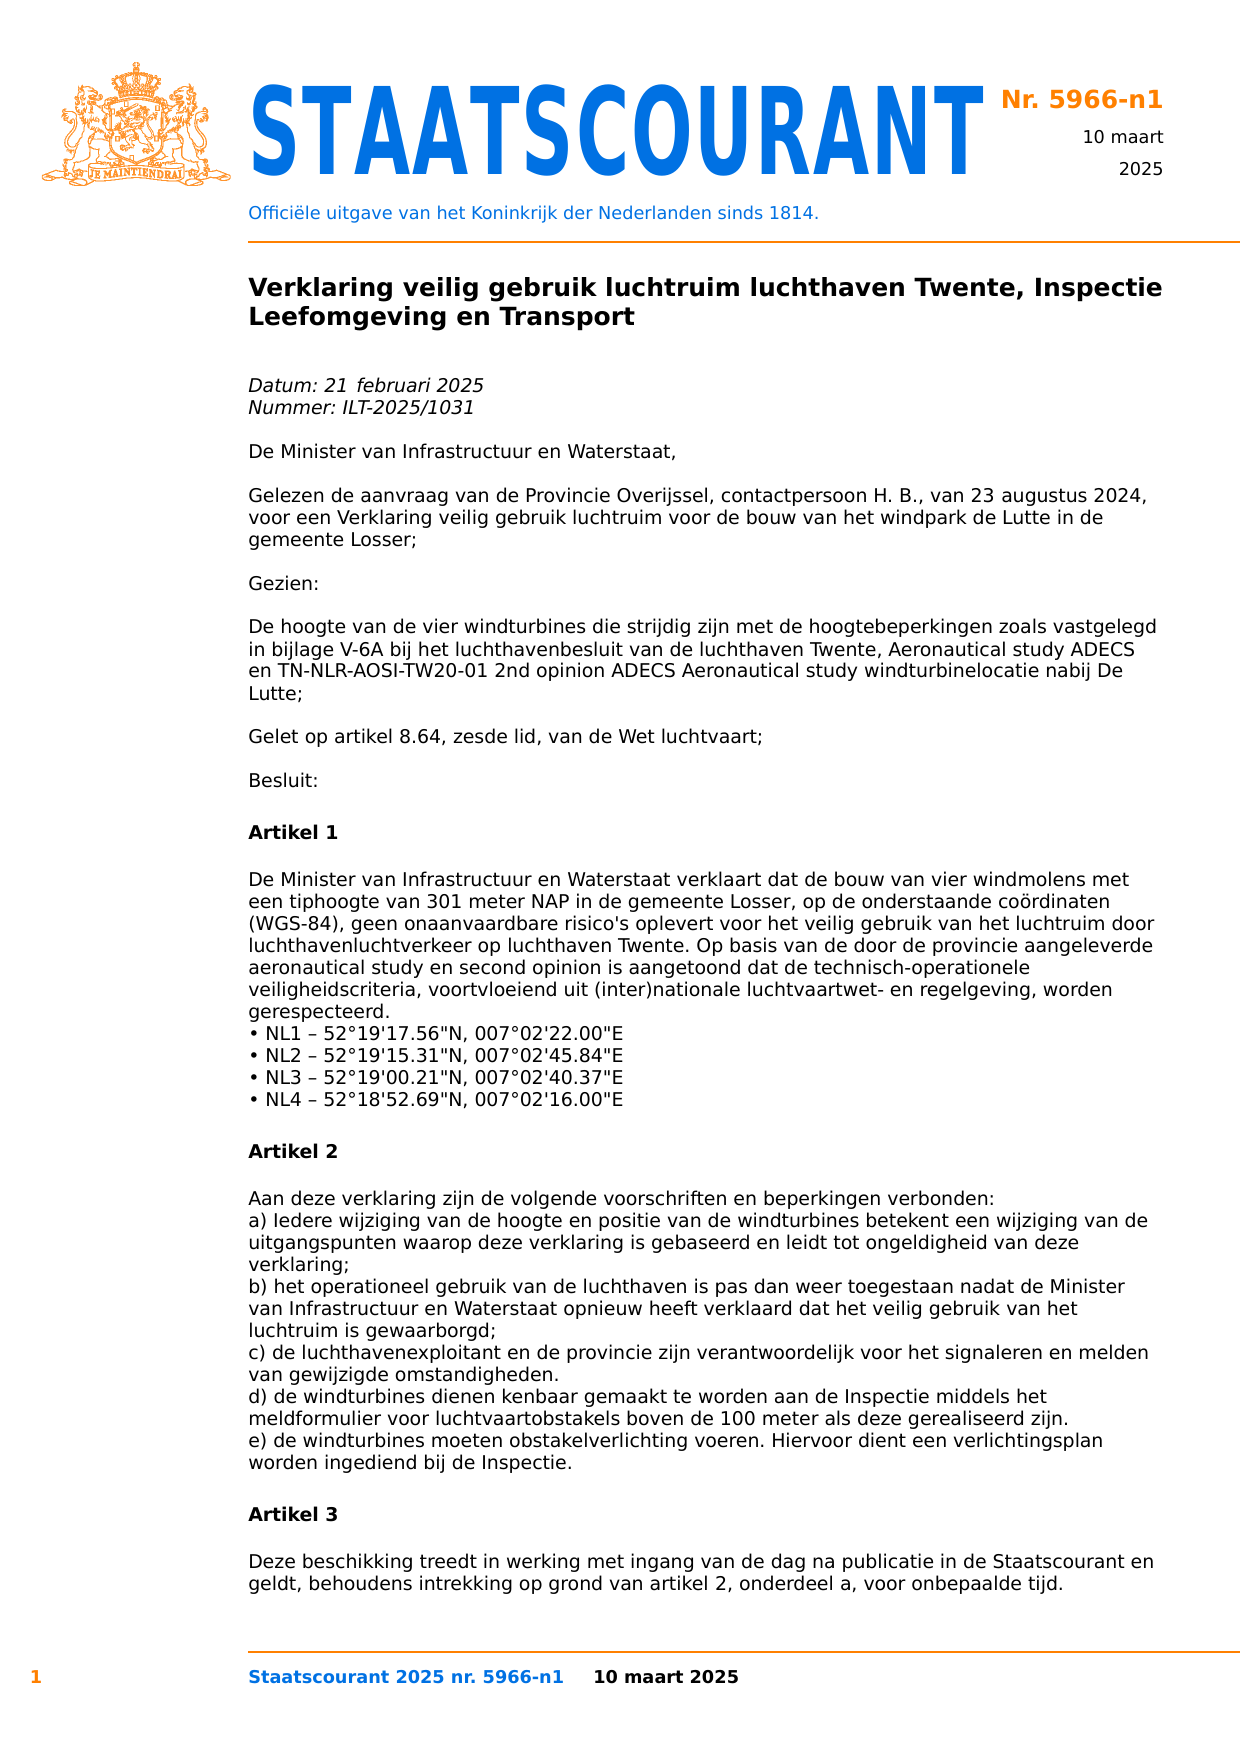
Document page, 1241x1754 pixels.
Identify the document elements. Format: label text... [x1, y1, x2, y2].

table_cell 2025 [998, 153, 1240, 203]
table_cell 10 maart [998, 121, 1240, 153]
text Gelezen de aanvraag van de Provincie Overijssel, contactpersoon H. B., van 23 augustus 2024, voor een Verklaring veilig gebruik luchtruim voor de bouw van het windpark de Lutte in de gemeente Losser; [248, 485, 1163, 551]
text d) de windturbines dienen kenbaar gemaakt te worden aan de Inspectie middels het meldformulier voor luchtvaartobstakels boven de 100 meter als deze gerealiseerd zijn. [248, 1386, 1163, 1429]
text e) de windturbines moeten obstakelverlichting voeren. Hiervoor dient een verlichtingsplan worden ingediend bij de Inspectie. [248, 1429, 1163, 1473]
subtitle Artikel 1 [248, 822, 1163, 844]
text De hoogte van de vier windturbines die strijdig zijn met de hoogtebeperkingen zoals vastgelegd in bijlage V-6A bij het luchthavenbesluit van de luchthaven Twente, Aeronautical study ADECS en TN-NLR-AOSI-TW20-01 2nd opinion ADECS Aeronautical study windturbinelocatie nabij De Lutte; [248, 616, 1163, 704]
subtitle Verklaring veilig gebruik luchtruim luchthaven Twente, Inspectie Leefomgeving en Transport [248, 273, 1163, 331]
subtitle Artikel 2 [248, 1141, 1163, 1163]
text De Minister van Infrastructuur en Waterstaat verklaart dat de bouw van vier windmolens met een tiphoogte van 301 meter NAP in de gemeente Losser, op de onderstaande coördinaten (WGS-84), geen onaanvaardbare risico's oplevert voor het veilig gebruik van het luchtruim door luchthavenluchtverkeer op luchthaven Twente. Op basis van de door de provincie aangeleverde aeronautical study en second opinion is aangetoond dat de technisch-operationele veiligheidscriteria, voortvloeiend uit (inter)nationale luchtvaartwet- en regelgeving, worden gerespecteerd. [248, 869, 1163, 1023]
text • NL2 – 52°19'15.31"N, 007°02'45.84"E [248, 1045, 1163, 1067]
text Gelet op artikel 8.64, zesde lid, van de Wet luchtvaart; [248, 726, 1163, 748]
table_header [25, 62, 248, 241]
text • NL1 – 52°19'17.56"N, 007°02'22.00"E [248, 1023, 1163, 1045]
text • NL4 – 52°18'52.69"N, 007°02'16.00"E [248, 1089, 1163, 1111]
table_header Nr. 5966-n1 [998, 62, 1240, 121]
picture [41, 62, 231, 186]
table_header STAATSCOURANT [248, 62, 998, 203]
table_cell Officiële uitgave van het Koninkrijk der Nederlanden sinds 1814. [248, 203, 1240, 241]
text Besluit: [248, 770, 1163, 792]
text b) het operationeel gebruik van de luchthaven is pas dan weer toegestaan nadat de Minister van Infrastructuur en Waterstaat opnieuw heeft verklaard dat het veilig gebruik van het luchtruim is gewaarborgd; [248, 1276, 1163, 1342]
text c) de luchthavenexploitant en de provincie zijn verantwoordelijk voor het signaleren en melden van gewijzigde omstandigheden. [248, 1342, 1163, 1386]
text Datum: 21 februari 2025 [248, 375, 1163, 397]
text Deze beschikking treedt in werking met ingang van de dag na publicatie in de Staatscourant en geldt, behoudens intrekking op grond van artikel 2, onderdeel a, voor onbepaalde tijd. [248, 1551, 1163, 1594]
text a) Iedere wijziging van de hoogte en positie van de windturbines betekent een wijziging van de uitgangspunten waarop deze verklaring is gebaseerd en leidt tot ongeldigheid van deze verklaring; [248, 1210, 1163, 1276]
text Nummer: ILT-2025/1031 [248, 397, 1163, 419]
text Gezien: [248, 573, 1163, 594]
text Aan deze verklaring zijn de volgende voorschriften en beperkingen verbonden: [248, 1188, 1163, 1210]
text De Minister van Infrastructuur en Waterstaat, [248, 441, 1163, 463]
subtitle Artikel 3 [248, 1503, 1163, 1526]
text • NL3 – 52°19'00.21"N, 007°02'40.37"E [248, 1067, 1163, 1089]
